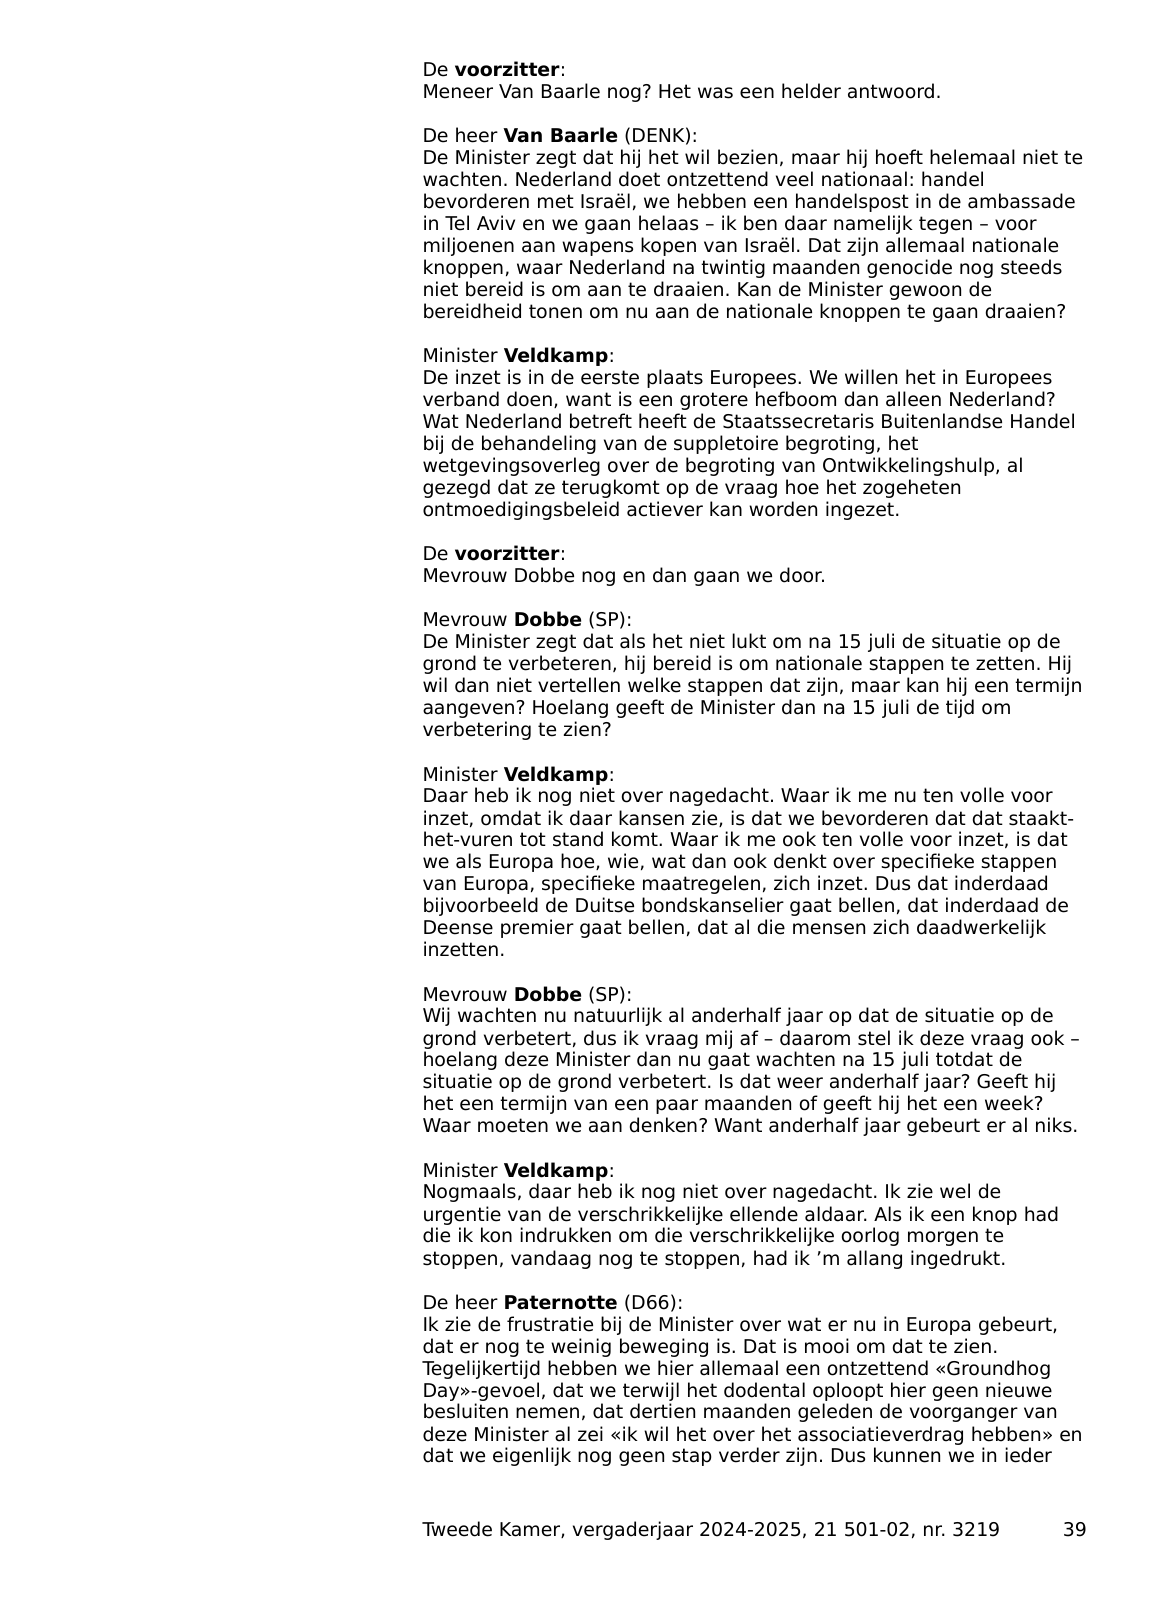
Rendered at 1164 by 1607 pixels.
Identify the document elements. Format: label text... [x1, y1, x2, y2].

text Mevrouw Dobbe (SP): [422, 609, 1087, 631]
text Nogmaals, daar heb ik nog niet over nagedacht. Ik zie wel de urgentie van de verschrikkelijke ellende aldaar. Als ik een knop had die ik kon indrukken om die verschrikkelijke oorlog morgen te stoppen, vandaag nog te stoppen, had ik ’m allang ingedrukt. [422, 1181, 1087, 1269]
text Ik zie de frustratie bij de Minister over wat er nu in Europa gebeurt, dat er nog te weinig beweging is. Dat is mooi om dat te zien. Tegelijkertijd hebben we hier allemaal een ontzettend «Groundhog Day»-gevoel, dat we terwijl het dodental oploopt hier geen nieuwe besluiten nemen, dat dertien maanden geleden de voorganger van deze Minister al zei «ik wil het over het associatieverdrag hebben» en dat we eigenlijk nog geen stap verder zijn. Dus kunnen we in ieder [422, 1313, 1087, 1467]
text Daar heb ik nog niet over nagedacht. Waar ik me nu ten volle voor inzet, omdat ik daar kansen zie, is dat we bevorderen dat dat staakt-het-vuren tot stand komt. Waar ik me ook ten volle voor inzet, is dat we als Europa hoe, wie, wat dan ook denkt over specifieke stappen van Europa, specifieke maatregelen, zich inzet. Dus dat inderdaad bijvoorbeeld de Duitse bondskanselier gaat bellen, dat inderdaad de Deense premier gaat bellen, dat al die mensen zich daadwerkelijk inzetten. [422, 785, 1087, 961]
text Mevrouw Dobbe nog en dan gaan we door. [422, 565, 1087, 587]
text De heer Van Baarle (DENK): [422, 125, 1087, 147]
text Mevrouw Dobbe (SP): [422, 983, 1087, 1005]
text De voorzitter: [422, 59, 1087, 81]
text Minister Veldkamp: [422, 1159, 1087, 1181]
text Minister Veldkamp: [422, 763, 1087, 785]
text De inzet is in de eerste plaats Europees. We willen het in Europees verband doen, want is een grotere hefboom dan alleen Nederland? Wat Nederland betreft heeft de Staatssecretaris Buitenlandse Handel bij de behandeling van de suppletoire begroting, het wetgevingsoverleg over de begroting van Ontwikkelingshulp, al gezegd dat ze terugkomt op de vraag hoe het zogeheten ontmoedigingsbeleid actiever kan worden ingezet. [422, 367, 1087, 521]
text De Minister zegt dat als het niet lukt om na 15 juli de situatie op de grond te verbeteren, hij bereid is om nationale stappen te zetten. Hij wil dan niet vertellen welke stappen dat zijn, maar kan hij een termijn aangeven? Hoelang geeft de Minister dan na 15 juli de tijd om verbetering te zien? [422, 631, 1087, 741]
text Meneer Van Baarle nog? Het was een helder antwoord. [422, 81, 1087, 103]
text Wij wachten nu natuurlijk al anderhalf jaar op dat de situatie op de grond verbetert, dus ik vraag mij af – daarom stel ik deze vraag ook – hoelang deze Minister dan nu gaat wachten na 15 juli totdat de situatie op de grond verbetert. Is dat weer anderhalf jaar? Geeft hij het een termijn van een paar maanden of geeft hij het een week? Waar moeten we aan denken? Want anderhalf jaar gebeurt er al niks. [422, 1005, 1087, 1137]
text De heer Paternotte (D66): [422, 1292, 1087, 1313]
text Minister Veldkamp: [422, 345, 1087, 367]
text De voorzitter: [422, 543, 1087, 565]
text De Minister zegt dat hij het wil bezien, maar hij hoeft helemaal niet te wachten. Nederland doet ontzettend veel nationaal: handel bevorderen met Israël, we hebben een handelspost in de ambassade in Tel Aviv en we gaan helaas – ik ben daar namelijk tegen – voor miljoenen aan wapens kopen van Israël. Dat zijn allemaal nationale knoppen, waar Nederland na twintig maanden genocide nog steeds niet bereid is om aan te draaien. Kan de Minister gewoon de bereidheid tonen om nu aan de nationale knoppen te gaan draaien? [422, 147, 1087, 323]
